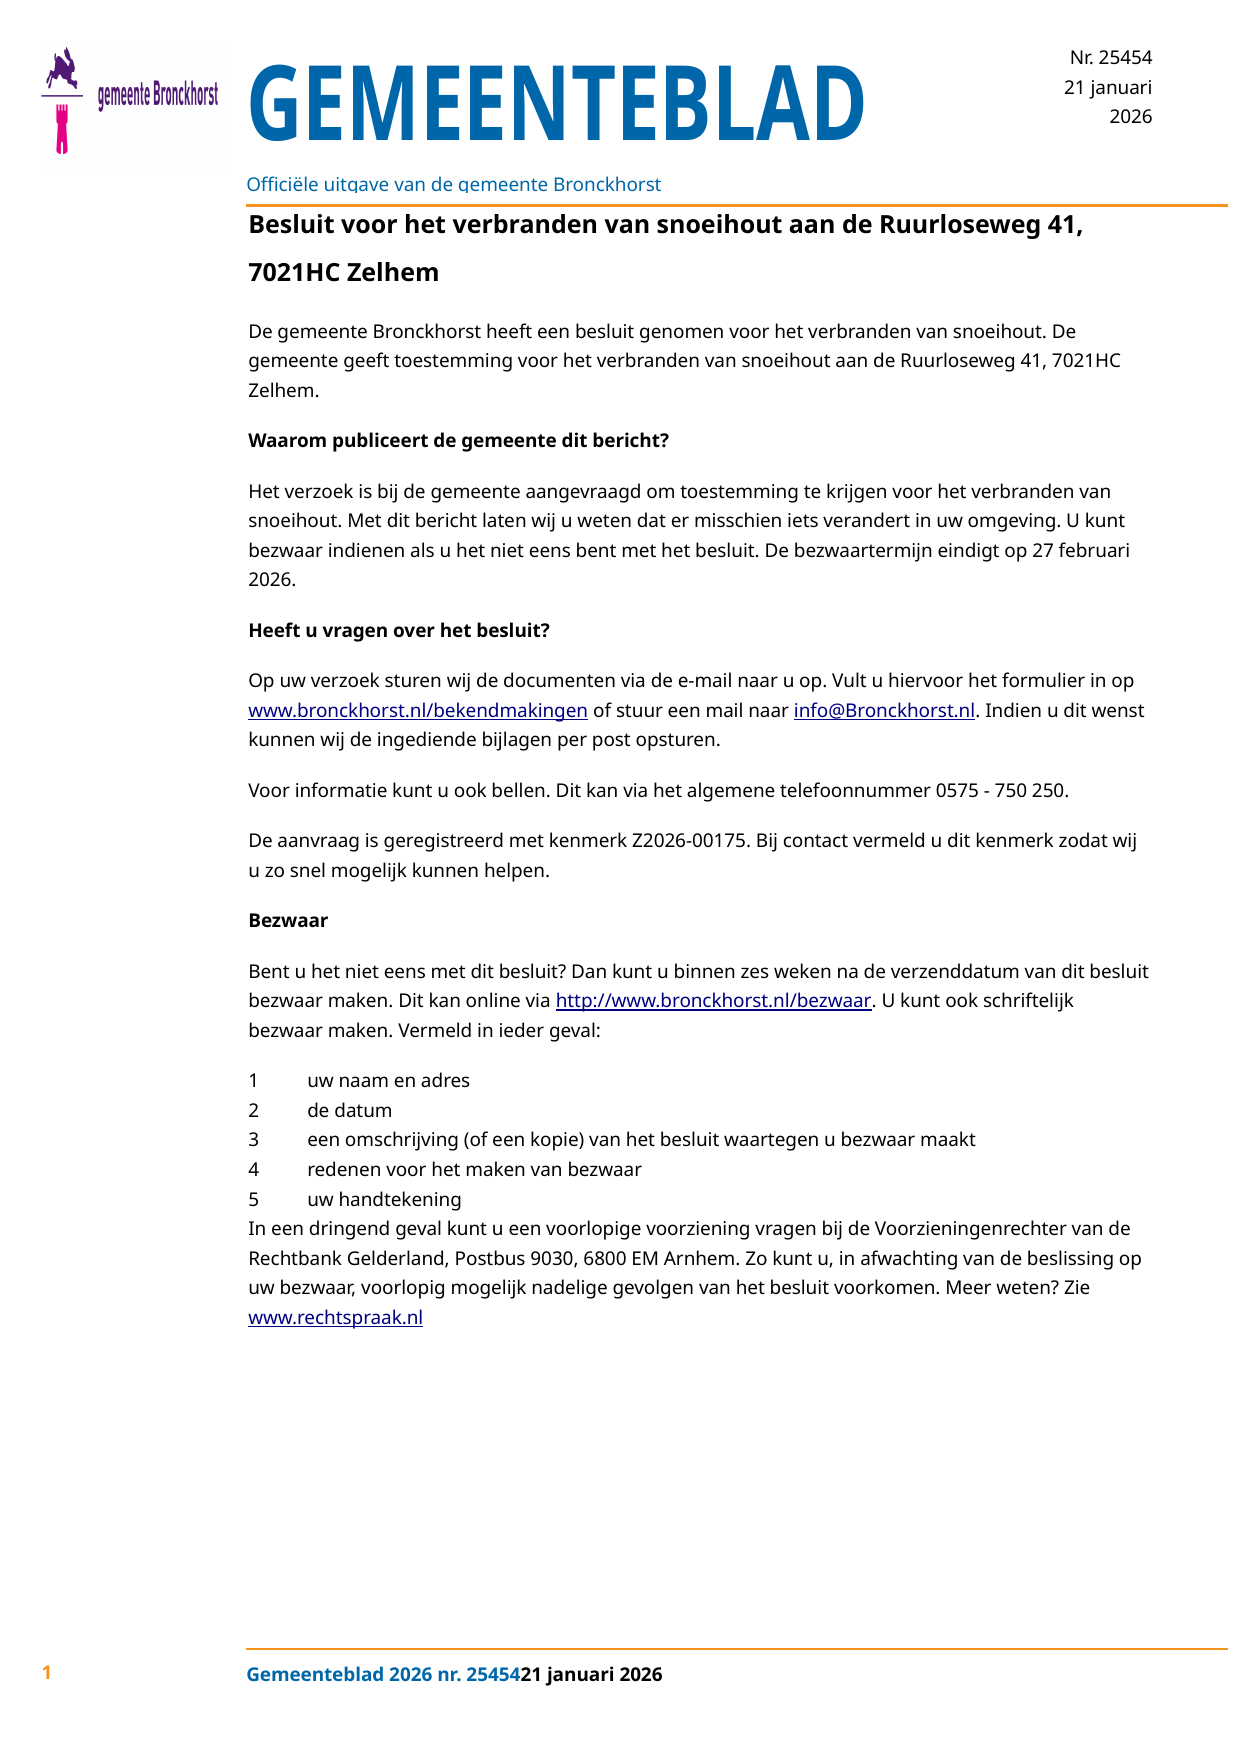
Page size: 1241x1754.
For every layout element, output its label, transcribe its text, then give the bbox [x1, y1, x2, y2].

text Besluit voor het verbranden van snoeihout aan de Ruurloseweg 41, 7021HC Zelhem [248, 207, 1152, 288]
list uw handtekening [248, 1186, 1152, 1212]
text De aanvraag is geregistreerd met kenmerk Z2026-00175. Bij contact vermeld u dit kenmerk zodat wij u zo snel mogelijk kunnen helpen. [248, 827, 1152, 883]
list de datum [248, 1097, 1152, 1123]
text Heeft u vragen over het besluit? [248, 617, 1152, 643]
text Waarom publiceert de gemeente dit bericht? [248, 427, 1152, 453]
text Op uw verzoek sturen wij de documenten via de e-mail naar u op. Vult u hiervoor het formulier in op www.bronckhorst.nl/bekendmakingen of stuur een mail naar info@Bronckhorst.nl. Indien u dit wenst kunnen wij de ingediende bijlagen per post opsturen. [248, 667, 1152, 752]
list uw naam en adres [248, 1067, 1152, 1093]
picture [41, 47, 231, 172]
text In een dringend geval kunt u een voorlopige voorziening vragen bij de Voorzieningenrechter van de Rechtbank Gelderland, Postbus 9030, 6800 EM Arnhem. Zo kunt u, in afwachting van de beslissing op uw bezwaar, voorlopig mogelijk nadelige gevolgen van het besluit voorkomen. Meer weten? Zie www.rechtspraak.nl [248, 1215, 1152, 1330]
list redenen voor het maken van bezwaar [248, 1156, 1152, 1182]
list een omschrijving (of een kopie) van het besluit waartegen u bezwaar maakt [248, 1127, 1152, 1152]
text Bezwaar [248, 907, 1152, 933]
text De gemeente Bronckhorst heeft een besluit genomen voor het verbranden van snoeihout. De gemeente geeft toestemming voor het verbranden van snoeihout aan de Ruurloseweg 41, 7021HC Zelhem. [248, 318, 1152, 403]
text Bent u het niet eens met dit besluit? Dan kunt u binnen zes weken na de verzenddatum van dit besluit bezwaar maken. Dit kan online via http://www.bronckhorst.nl/bezwaar. U kunt ook schriftelijk bezwaar maken. Vermeld in ieder geval: [248, 958, 1152, 1043]
text Voor informatie kunt u ook bellen. Dit kan via het algemene telefoonnummer 0575 - 750 250. [248, 777, 1152, 803]
text Het verzoek is bij de gemeente aangevraagd om toestemming te krijgen voor het verbranden van snoeihout. Met dit bericht laten wij u weten dat er misschien iets verandert in uw omgeving. U kunt bezwaar indienen als u het niet eens bent met het besluit. De bezwaartermijn eindigt op 27 februari 2026. [248, 478, 1152, 592]
